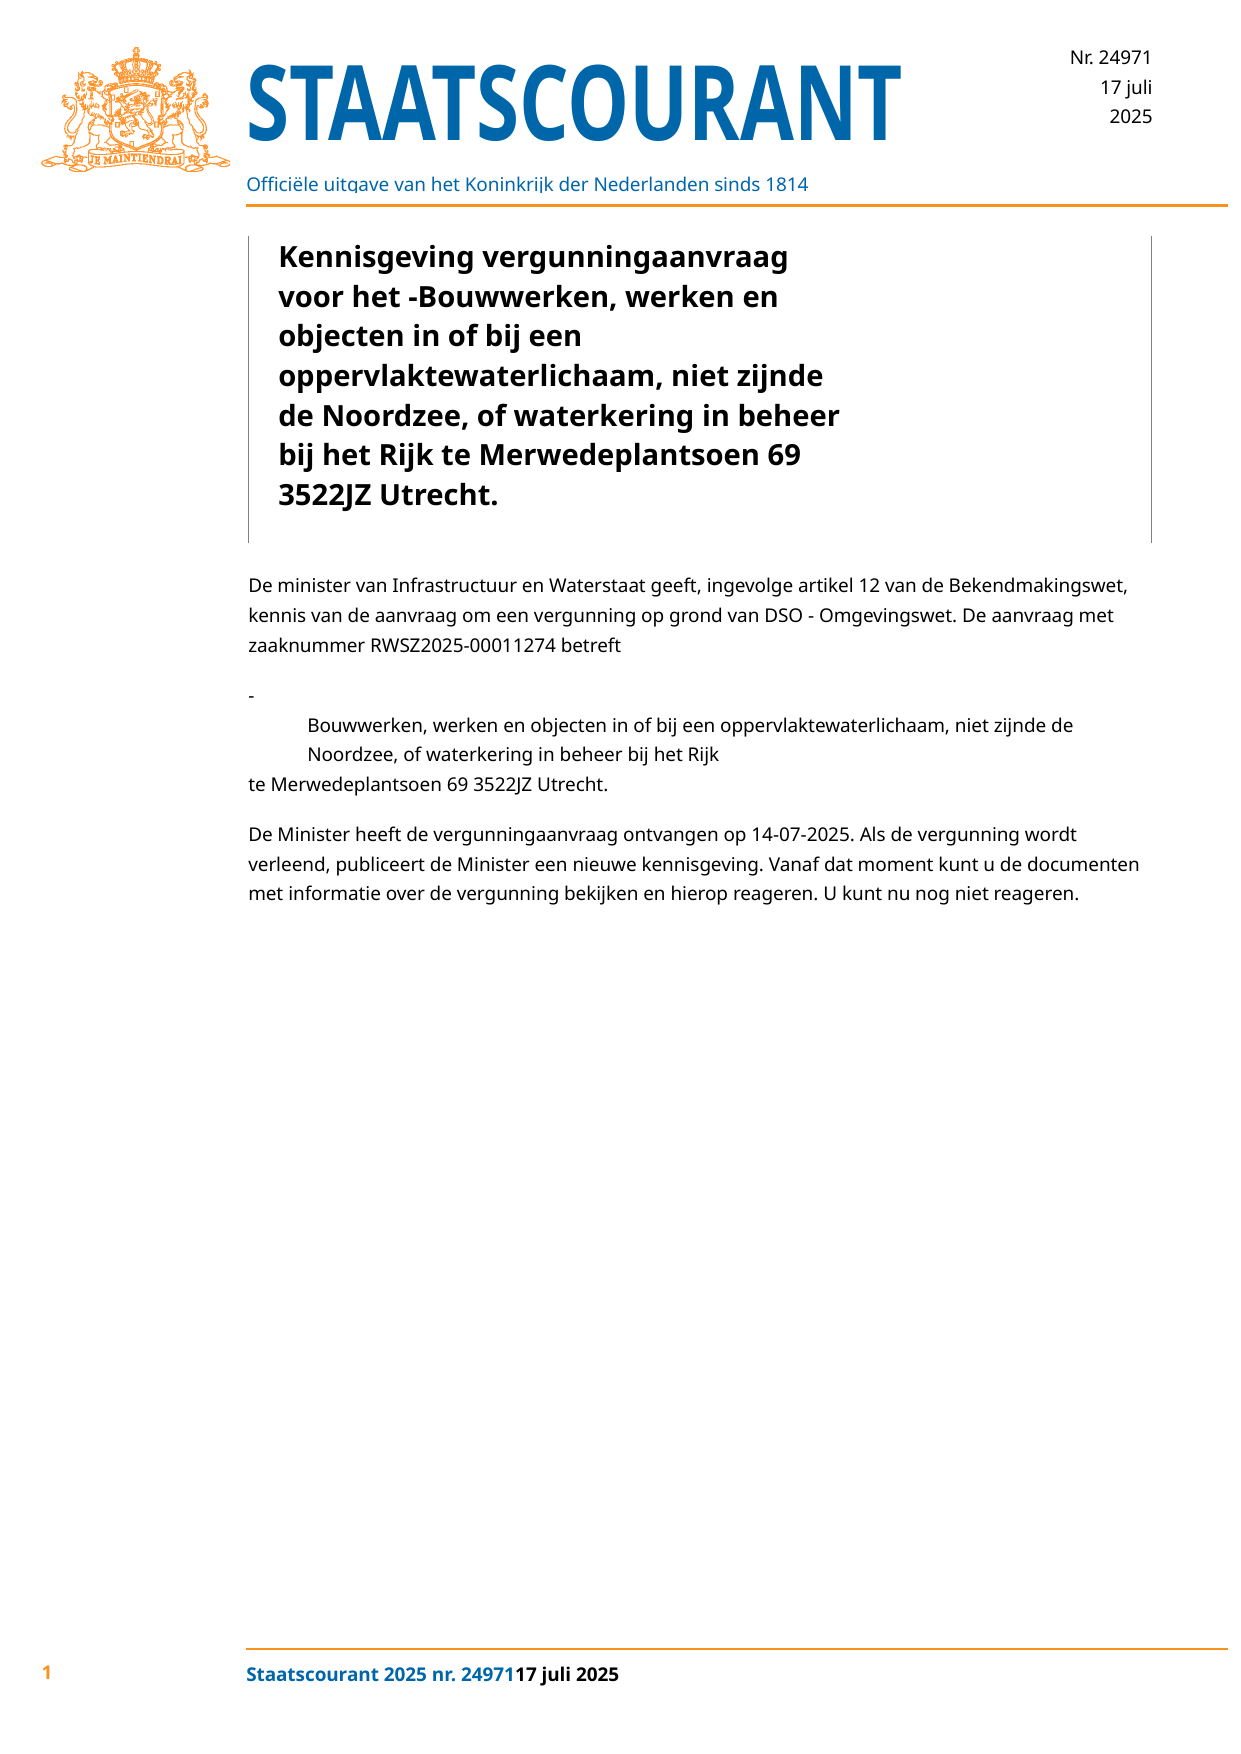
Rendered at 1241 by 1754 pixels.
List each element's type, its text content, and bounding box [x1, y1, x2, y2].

picture [912, 236, 1090, 414]
table_header Kennisgeving vergunningaanvraag voor het -Bouwwerken, werken en objecten in of bij een oppervlaktewaterlichaam, niet zijnde de Noordzee, of waterkering in beheer bij het Rijk te Merwedeplantsoen 69 3522JZ Utrecht. [249, 236, 850, 543]
picture [41, 47, 231, 172]
list Bouwwerken, werken en objecten in of bij een oppervlaktewaterlichaam, niet zijnde de Noordzee, of waterkering in beheer bij het Rijk [248, 712, 1152, 767]
table_header [850, 414, 1151, 543]
text De Minister heeft de vergunningaanvraag ontvangen op 14-07-2025. Als de vergunning wordt verleend, publiceert de Minister een nieuwe kennisgeving. Vanaf dat moment kunt u de documenten met informatie over de vergunning bekijken en hierop reageren. U kunt nu nog niet reageren. [248, 821, 1152, 906]
text te Merwedeplantsoen 69 3522JZ Utrecht. [248, 771, 1152, 797]
table_header [850, 236, 912, 413]
text De minister van Infrastructuur en Waterstaat geeft, ingevolge artikel 12 van de Bekendmakingswet, kennis van de aanvraag om een vergunning op grond van DSO - Omgevingswet. De aanvraag met zaaknummer RWSZ2025-00011274 betreft [248, 573, 1152, 658]
table_header [1090, 236, 1151, 413]
